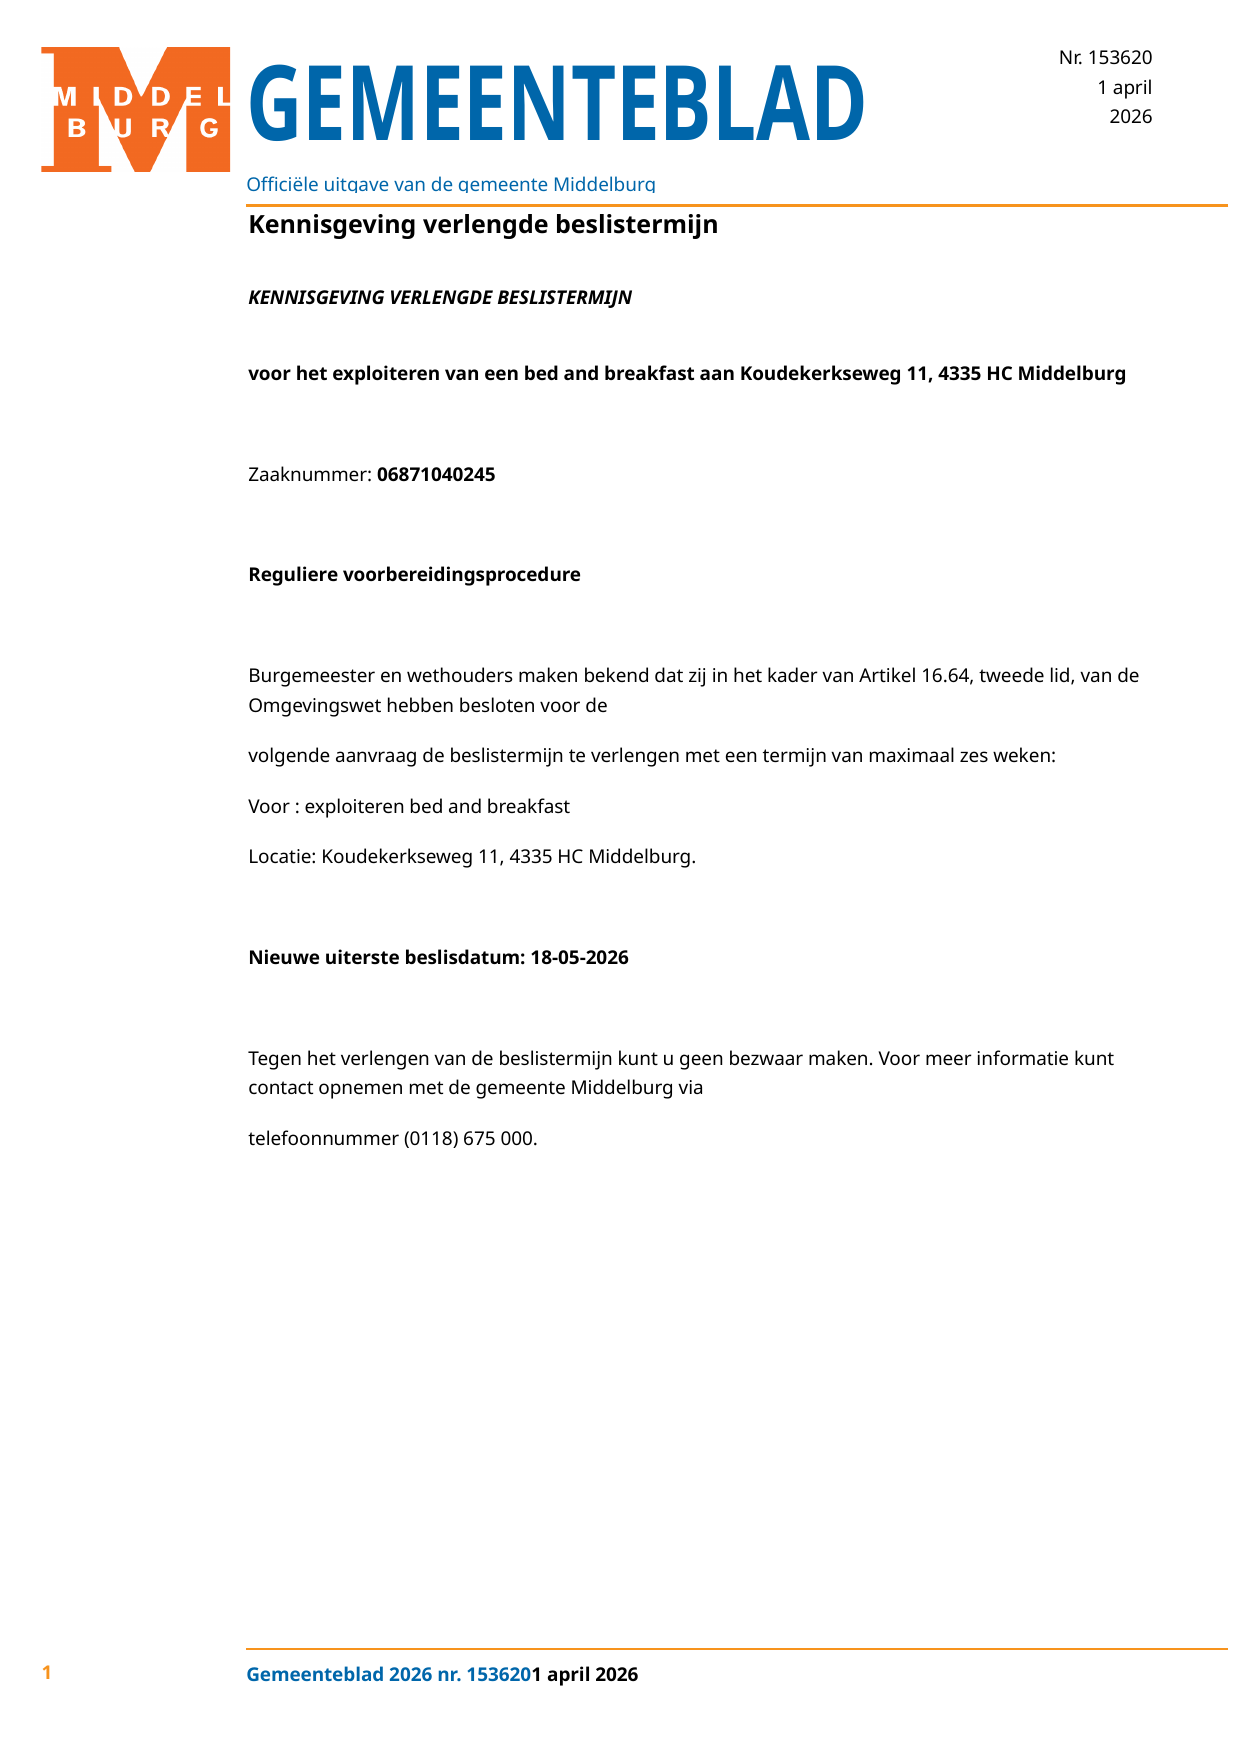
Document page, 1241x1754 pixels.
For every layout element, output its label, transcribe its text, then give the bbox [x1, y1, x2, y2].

text Nieuwe uiterste beslisdatum: 18-05-2026 [248, 944, 1152, 970]
text Kennisgeving verlengde beslistermijn [248, 207, 1152, 241]
text telefoonnummer (0118) 675 000. [248, 1125, 1152, 1151]
text Zaaknummer: 06871040245 [248, 461, 1152, 487]
text Voor : exploiteren bed and breakfast [248, 793, 1152, 819]
text KENNISGEVING VERLENGDE BESLISTERMIJN [248, 284, 1152, 309]
picture [41, 47, 231, 172]
text Burgemeester en wethouders maken bekend dat zij in het kader van Artikel 16.64, tweede lid, van de Omgevingswet hebben besloten voor de [248, 662, 1152, 718]
text Locatie: Koudekerkseweg 11, 4335 HC Middelburg. [248, 843, 1152, 869]
text volgende aanvraag de beslistermijn te verlengen met een termijn van maximaal zes weken: [248, 742, 1152, 768]
text voor het exploiteren van een bed and breakfast aan Koudekerkseweg 11, 4335 HC Middelburg [248, 360, 1152, 386]
text Tegen het verlengen van de beslistermijn kunt u geen bezwaar maken. Voor meer informatie kunt contact opnemen met de gemeente Middelburg via [248, 1045, 1152, 1100]
text Reguliere voorbereidingsprocedure [248, 562, 1152, 587]
